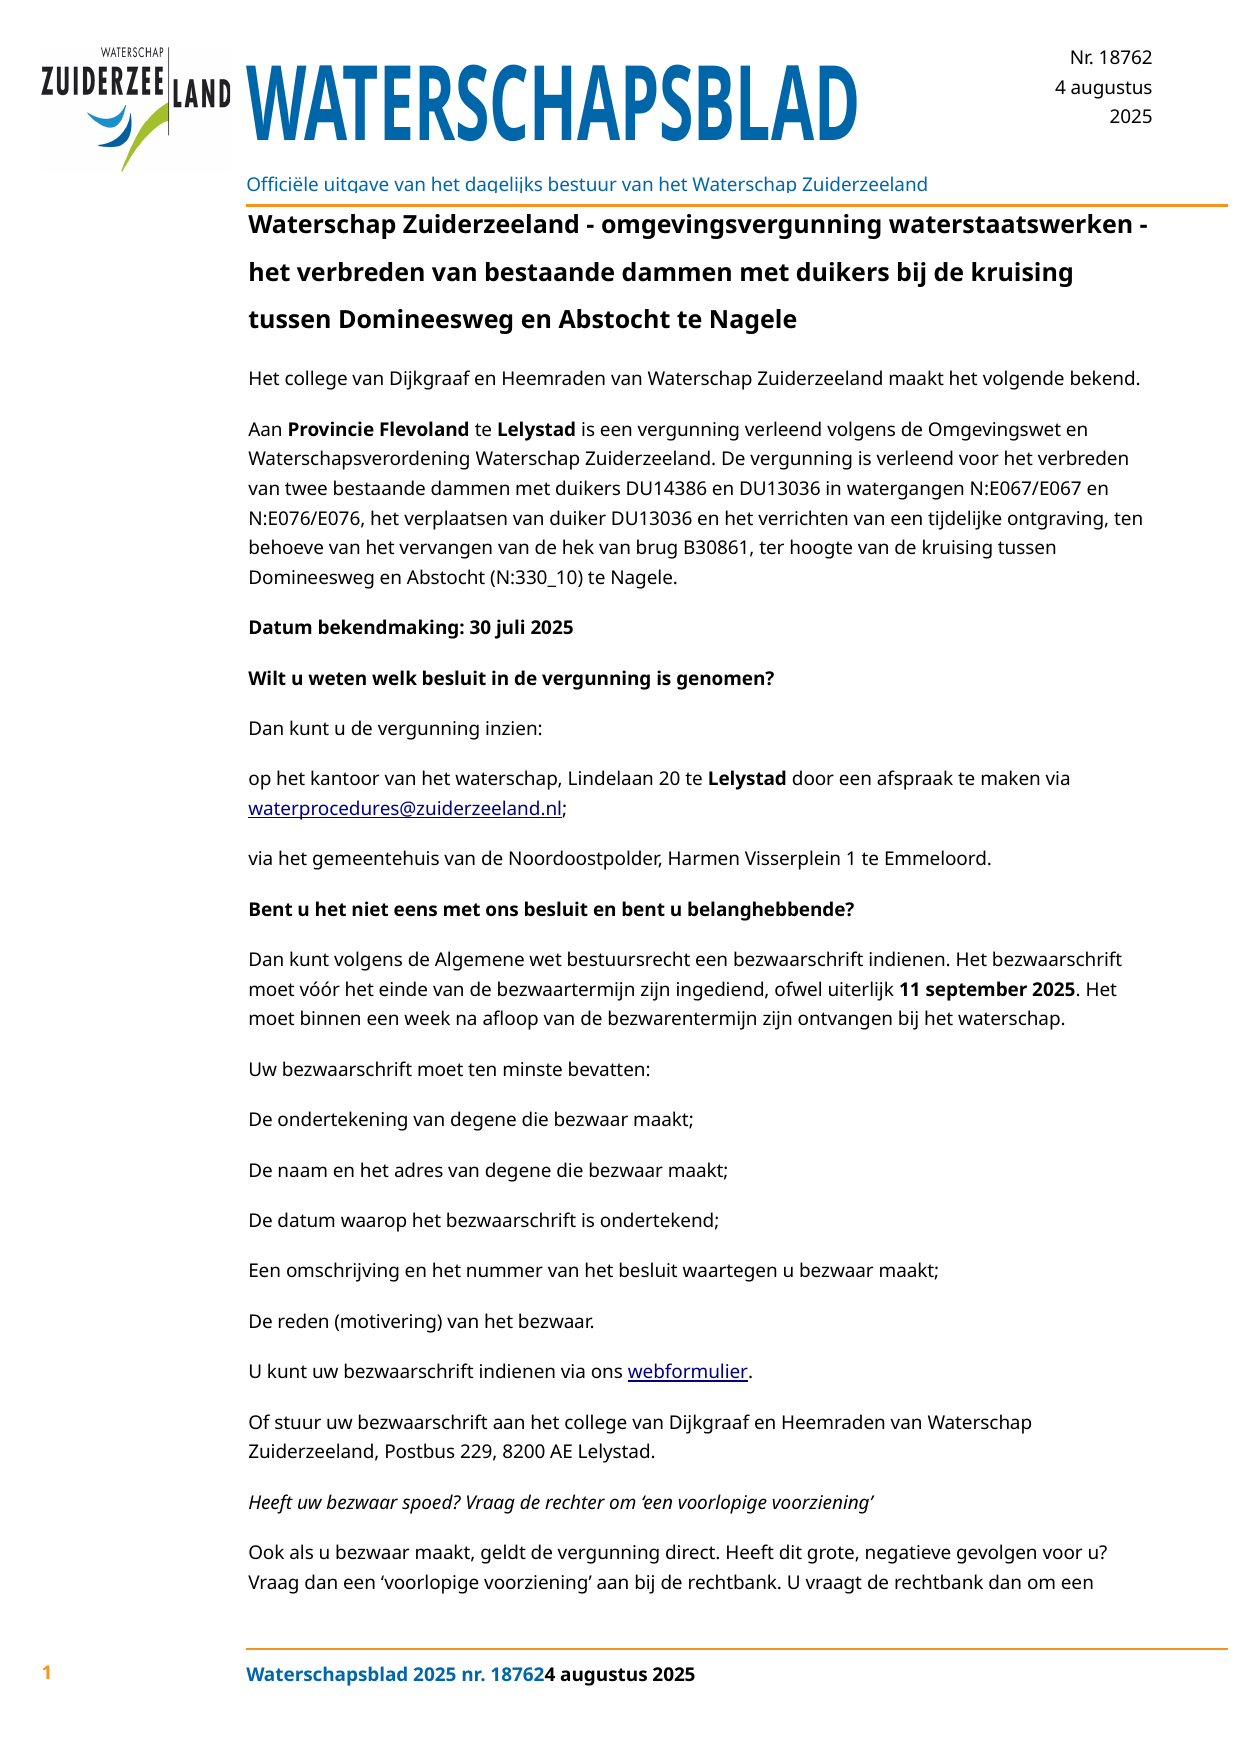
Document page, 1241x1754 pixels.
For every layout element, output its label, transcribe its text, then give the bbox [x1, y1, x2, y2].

text Dan kunt u de vergunning inzien: [248, 715, 1152, 741]
text via het gemeentehuis van de Noordoostpolder, Harmen Visserplein 1 te Emmeloord. [248, 846, 1152, 871]
text Wilt u weten welk besluit in de vergunning is genomen? [248, 665, 1152, 690]
text Het college van Dijkgraaf en Heemraden van Waterschap Zuiderzeeland maakt het volgende bekend. [248, 366, 1152, 391]
text Of stuur uw bezwaarschrift aan het college van Dijkgraaf en Heemraden van Waterschap Zuiderzeeland, Postbus 229, 8200 AE Lelystad. [248, 1409, 1152, 1464]
text Waterschap Zuiderzeeland - omgevingsvergunning waterstaatswerken - het verbreden van bestaande dammen met duikers bij de kruising tussen Domineesweg en Abstocht te Nagele [248, 207, 1152, 336]
text op het kantoor van het waterschap, Lindelaan 20 te Lelystad door een afspraak te maken via waterprocedures@zuiderzeeland.nl; [248, 766, 1152, 821]
text De ondertekening van degene die bezwaar maakt; [248, 1106, 1152, 1132]
text De datum waarop het bezwaarschrift is ondertekend; [248, 1207, 1152, 1233]
text Dan kunt volgens de Algemene wet bestuursrecht een bezwaarschrift indienen. Het bezwaarschrift moet vóór het einde van de bezwaartermijn zijn ingediend, ofwel uiterlijk 11 september 2025. Het moet binnen een week na afloop van de bezwarentermijn zijn ontvangen bij het waterschap. [248, 946, 1152, 1031]
text De reden (motivering) van het bezwaar. [248, 1308, 1152, 1334]
text Ook als u bezwaar maakt, geldt de vergunning direct. Heeft dit grote, negatieve gevolgen voor u? Vraag dan een ‘voorlopige voorziening’ aan bij de rechtbank. U vraagt de rechtbank dan om een [248, 1539, 1152, 1594]
picture [41, 47, 231, 172]
text Een omschrijving en het nummer van het besluit waartegen u bezwaar maakt; [248, 1258, 1152, 1283]
text Heeft uw bezwaar spoed? Vraag de rechter om ‘een voorlopige voorziening’ [248, 1489, 1152, 1514]
text Uw bezwaarschrift moet ten minste bevatten: [248, 1056, 1152, 1082]
text De naam en het adres van degene die bezwaar maakt; [248, 1157, 1152, 1182]
text Aan Provincie Flevoland te Lelystad is een vergunning verleend volgens de Omgevingswet en Waterschapsverordening Waterschap Zuiderzeeland. De vergunning is verleend voor het verbreden van twee bestaande dammen met duikers DU14386 en DU13036 in watergangen N:E067/E067 en N:E076/E076, het verplaatsen van duiker DU13036 en het verrichten van een tijdelijke ontgraving, ten behoeve van het vervangen van de hek van brug B30861, ter hoogte van de kruising tussen Domineesweg en Abstocht (N:330_10) te Nagele. [248, 416, 1152, 589]
text Datum bekendmaking: 30 juli 2025 [248, 614, 1152, 640]
text U kunt uw bezwaarschrift indienen via ons webformulier. [248, 1358, 1152, 1384]
text Bent u het niet eens met ons besluit en bent u belanghebbende? [248, 896, 1152, 922]
